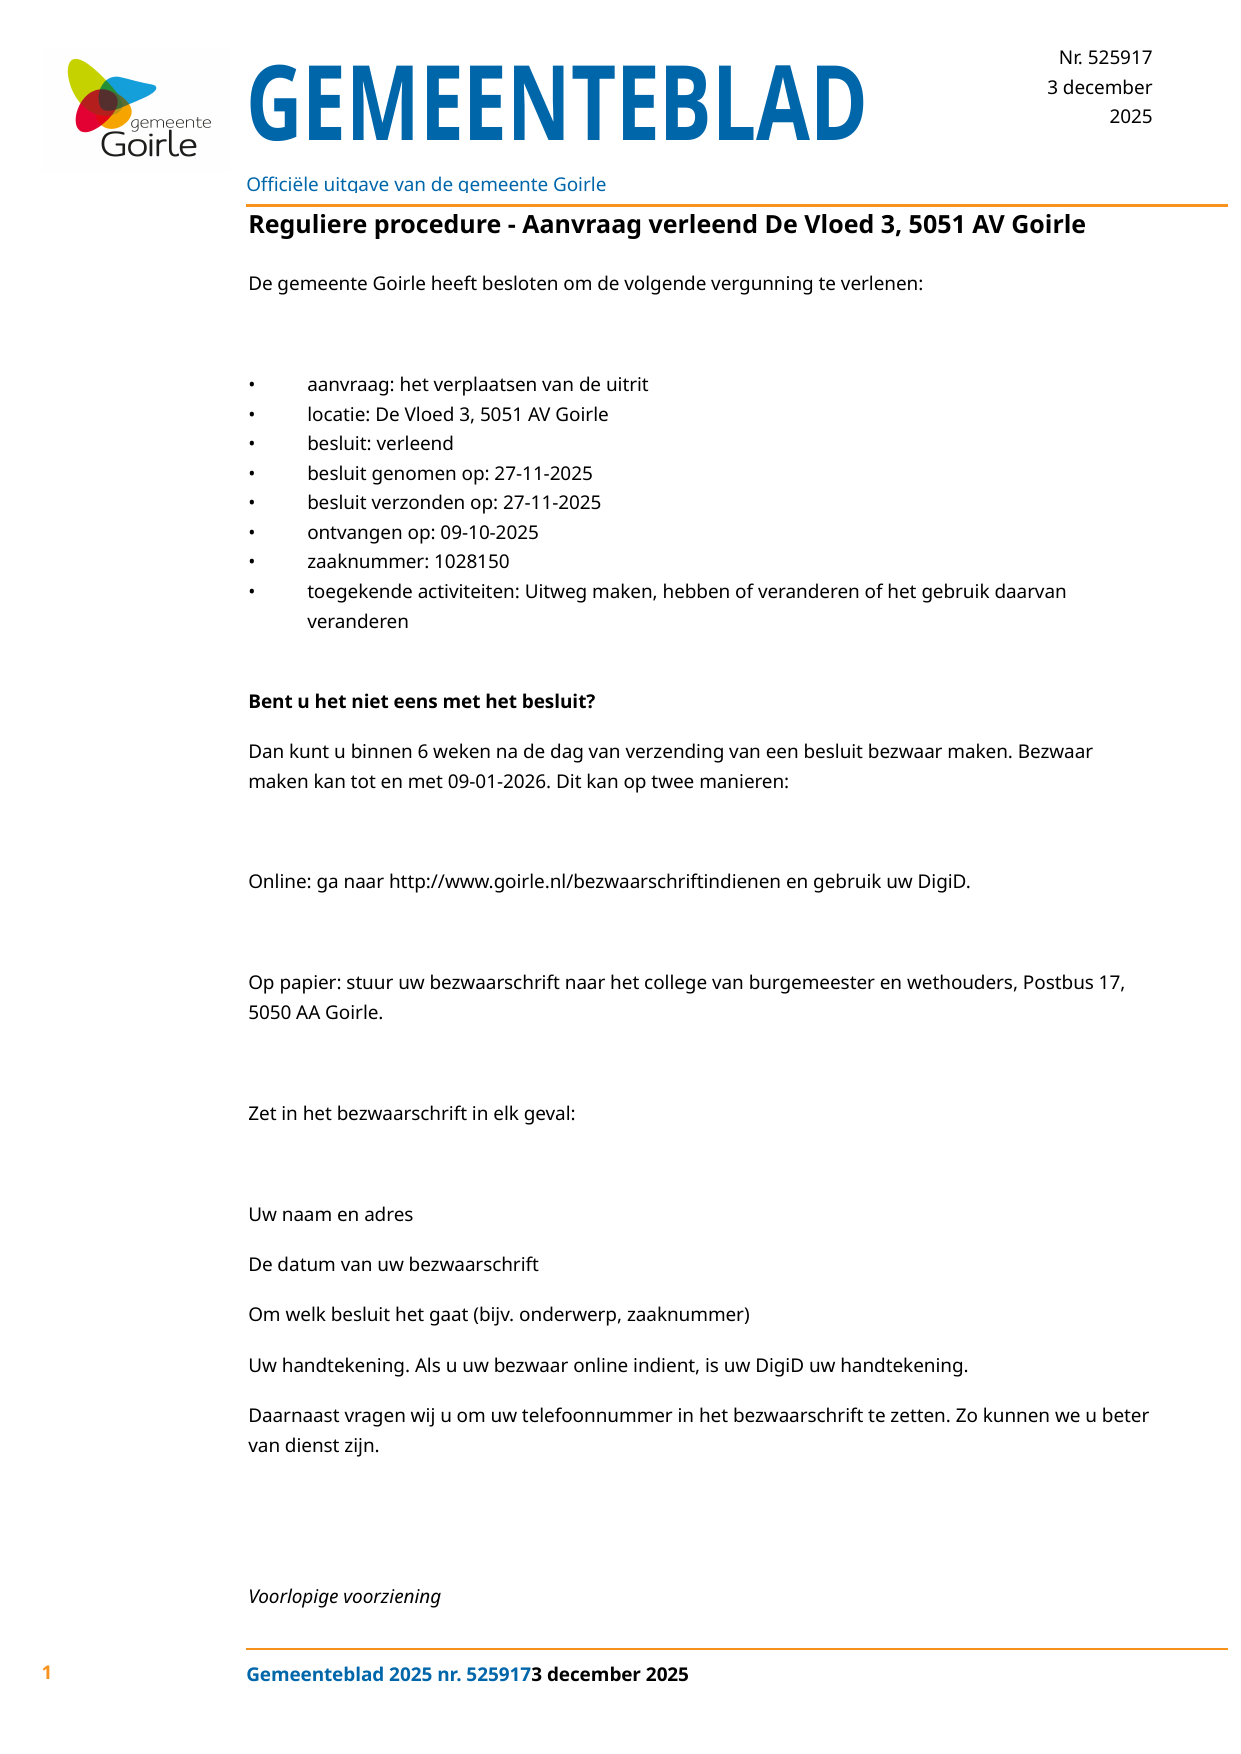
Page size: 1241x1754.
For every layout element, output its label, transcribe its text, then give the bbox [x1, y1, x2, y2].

text Voorlopige voorziening [248, 1583, 1152, 1609]
text Daarnaast vragen wij u om uw telefoonnummer in het bezwaarschrift te zetten. Zo kunnen we u beter van dienst zijn. [248, 1402, 1152, 1458]
list besluit genomen op: 27-11-2025 [248, 460, 1152, 486]
list besluit: verleend [248, 430, 1152, 456]
text De datum van uw bezwaarschrift [248, 1251, 1152, 1277]
list toegekende activiteiten: Uitweg maken, hebben of veranderen of het gebruik daarvan veranderen [248, 578, 1152, 633]
text Online: ga naar http://www.goirle.nl/bezwaarschriftindienen en gebruik uw DigiD. [248, 869, 1152, 894]
text Uw naam en adres [248, 1201, 1152, 1226]
list besluit verzonden op: 27-11-2025 [248, 489, 1152, 515]
list locatie: De Vloed 3, 5051 AV Goirle [248, 401, 1152, 426]
list zaaknummer: 1028150 [248, 549, 1152, 574]
text Dan kunt u binnen 6 weken na de dag van verzending van een besluit bezwaar maken. Bezwaar maken kan tot en met 09-01-2026. Dit kan op twee manieren: [248, 738, 1152, 793]
text Uw handtekening. Als u uw bezwaar online indient, is uw DigiD uw handtekening. [248, 1352, 1152, 1378]
picture [41, 47, 231, 172]
text Op papier: stuur uw bezwaarschrift naar het college van burgemeester en wethouders, Postbus 17, 5050 AA Goirle. [248, 969, 1152, 1025]
text Zet in het bezwaarschrift in elk geval: [248, 1100, 1152, 1126]
text Reguliere procedure - Aanvraag verleend De Vloed 3, 5051 AV Goirle [248, 207, 1152, 241]
text Om welk besluit het gaat (bijv. onderwerp, zaaknummer) [248, 1302, 1152, 1327]
list aanvraag: het verplaatsen van de uitrit [248, 371, 1152, 397]
text De gemeente Goirle heeft besloten om de volgende vergunning te verlenen: [248, 270, 1152, 296]
text Bent u het niet eens met het besluit? [248, 688, 1152, 713]
list ontvangen op: 09-10-2025 [248, 519, 1152, 545]
